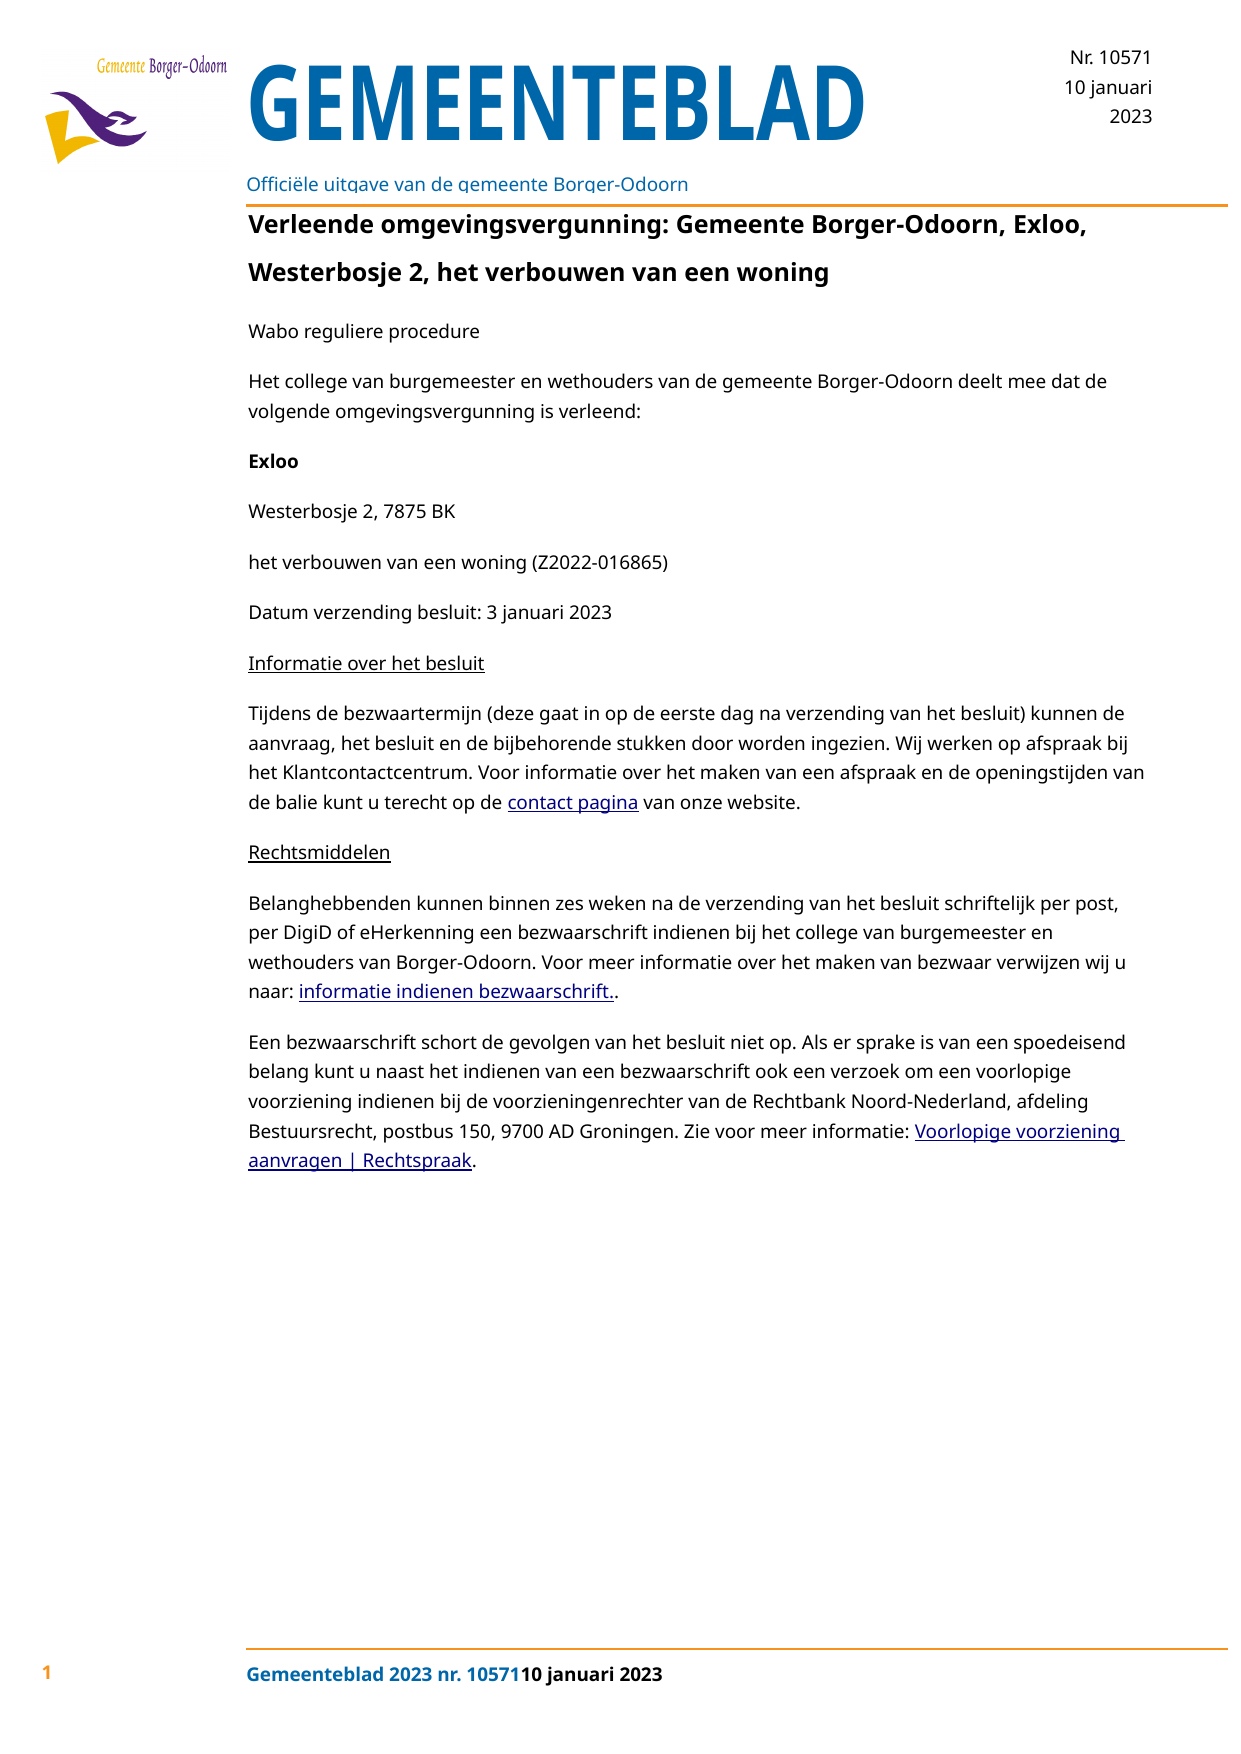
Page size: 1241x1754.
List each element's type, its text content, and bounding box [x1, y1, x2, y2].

text Westerbosje 2, 7875 BK [248, 499, 1152, 524]
text Het college van burgemeester en wethouders van de gemeente Borger-Odoorn deelt mee dat de volgende omgevingsvergunning is verleend: [248, 368, 1152, 424]
text Exloo [248, 448, 1152, 474]
text Rechtsmiddelen [248, 839, 1152, 865]
text Verleende omgevingsvergunning: Gemeente Borger-Odoorn, Exloo, Westerbosje 2, het verbouwen van een woning [248, 207, 1152, 288]
picture [41, 47, 231, 172]
text Tijdens de bezwaartermijn (deze gaat in op de eerste dag na verzending van het besluit) kunnen de aanvraag, het besluit en de bijbehorende stukken door worden ingezien. Wij werken op afspraak bij het Klantcontactcentrum. Voor informatie over het maken van een afspraak en de openingstijden van de balie kunt u terecht op de contact pagina van onze website. [248, 700, 1152, 815]
text Wabo reguliere procedure [248, 318, 1152, 344]
text Een bezwaarschrift schort de gevolgen van het besluit niet op. Als er sprake is van een spoedeisend belang kunt u naast het indienen van een bezwaarschrift ook een verzoek om een voorlopige voorziening indienen bij de voorzieningenrechter van de Rechtbank Noord-Nederland, afdeling Bestuursrecht, postbus 150, 9700 AD Groningen. Zie voor meer informatie: Voorlopige voorziening aanvragen | Rechtspraak. [248, 1029, 1152, 1173]
text Datum verzending besluit: 3 januari 2023 [248, 599, 1152, 625]
text Belanghebbenden kunnen binnen zes weken na de verzending van het besluit schriftelijk per post, per DigiD of eHerkenning een bezwaarschrift indienen bij het college van burgemeester en wethouders van Borger-Odoorn. Voor meer informatie over het maken van bezwaar verwijzen wij u naar: informatie indienen bezwaarschrift.. [248, 890, 1152, 1004]
text Informatie over het besluit [248, 650, 1152, 676]
text het verbouwen van een woning (Z2022-016865) [248, 549, 1152, 575]
